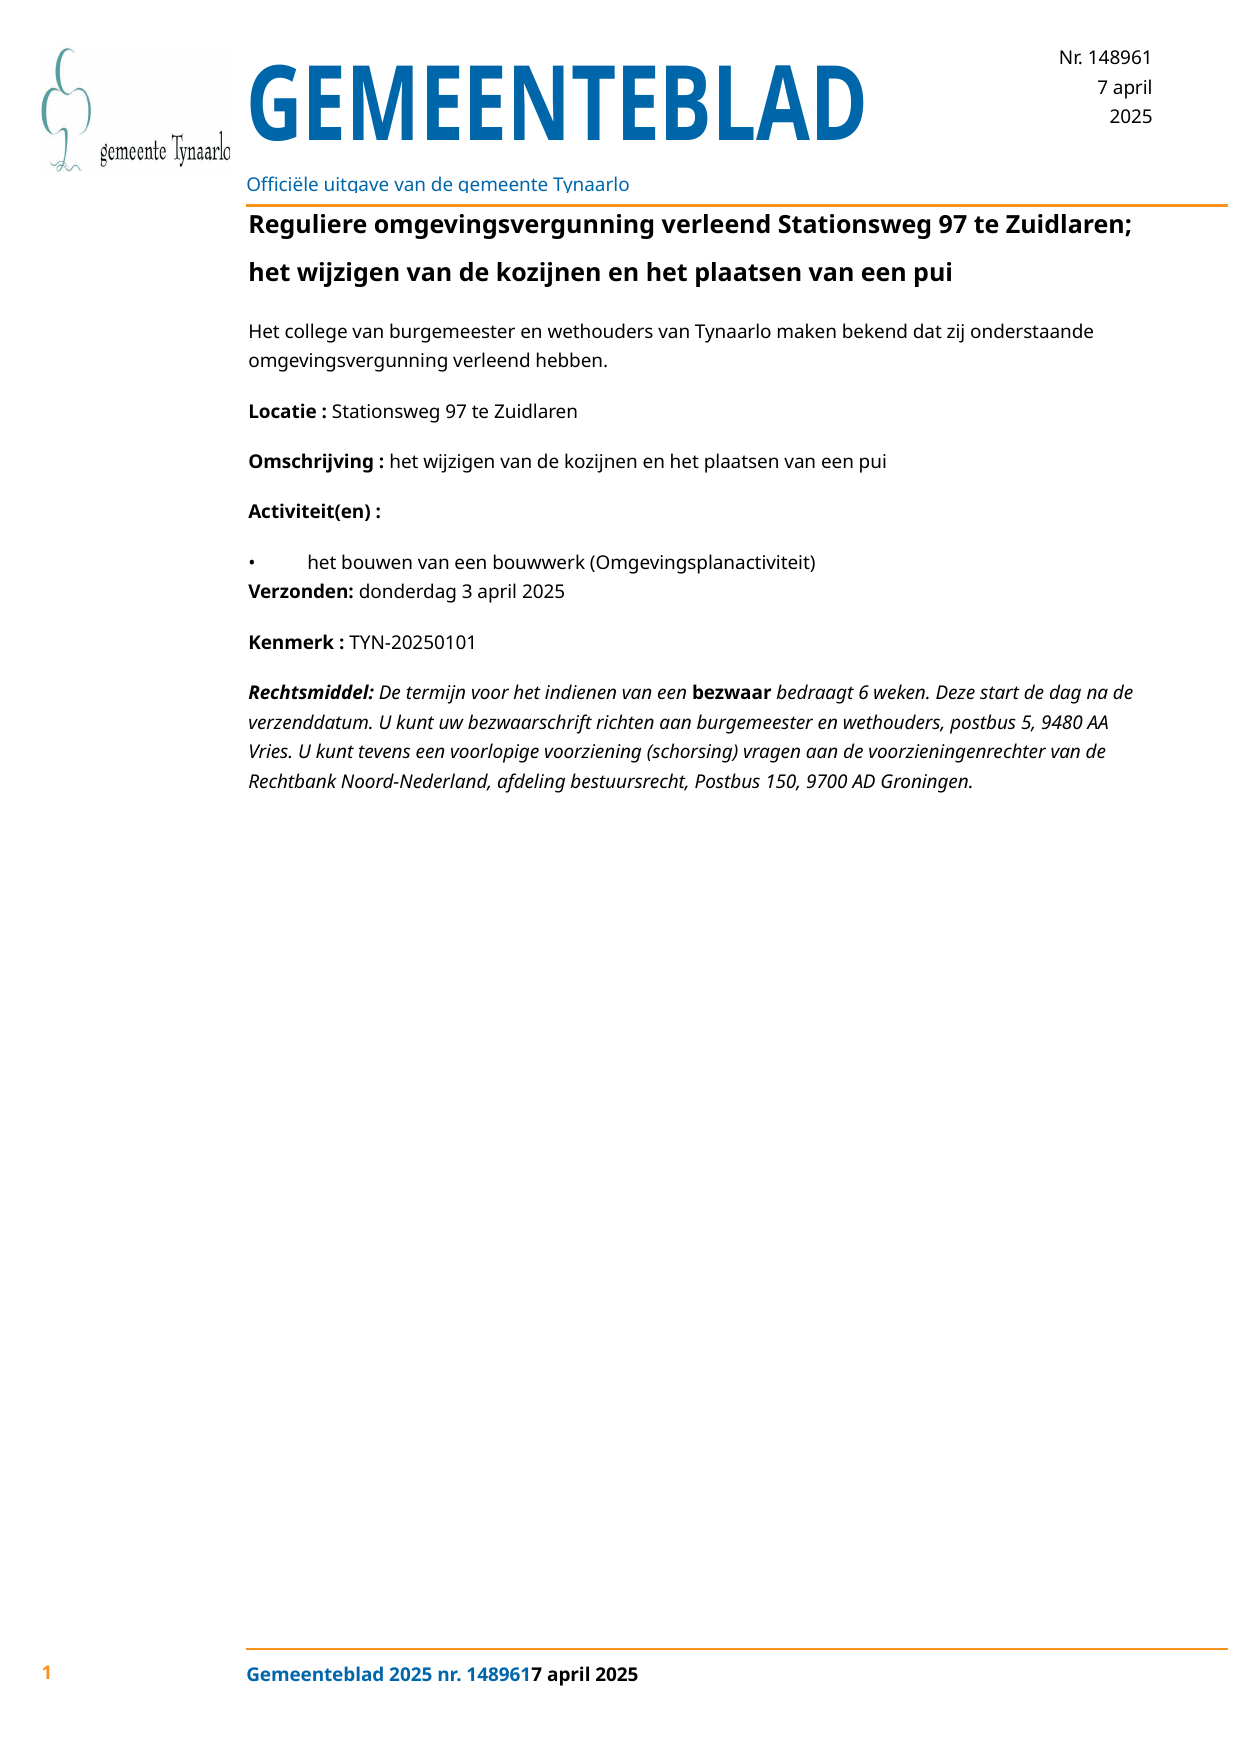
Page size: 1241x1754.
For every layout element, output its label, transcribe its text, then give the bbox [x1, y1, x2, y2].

text Activiteit(en) : [248, 499, 1152, 524]
text Verzonden: donderdag 3 april 2025 [248, 579, 1152, 604]
picture [41, 47, 231, 172]
text Omschrijving : het wijzigen van de kozijnen en het plaatsen van een pui [248, 448, 1152, 474]
text Locatie : Stationsweg 97 te Zuidlaren [248, 398, 1152, 424]
text Kenmerk : TYN-20250101 [248, 629, 1152, 655]
text Reguliere omgevingsvergunning verleend Stationsweg 97 te Zuidlaren; het wijzigen van de kozijnen en het plaatsen van een pui [248, 207, 1152, 288]
text Het college van burgemeester en wethouders van Tynaarlo maken bekend dat zij onderstaande omgevingsvergunning verleend hebben. [248, 318, 1152, 373]
text Rechtsmiddel: De termijn voor het indienen van een bezwaar bedraagt 6 weken. Deze start de dag na de verzenddatum. U kunt uw bezwaarschrift richten aan burgemeester en wethouders, postbus 5, 9480 AA Vries. U kunt tevens een voorlopige voorziening (schorsing) vragen aan de voorzieningenrechter van de Rechtbank Noord-Nederland, afdeling bestuursrecht, Postbus 150, 9700 AD Groningen. [248, 679, 1152, 794]
list het bouwen van een bouwwerk (Omgevingsplanactiviteit) [248, 549, 1152, 575]
